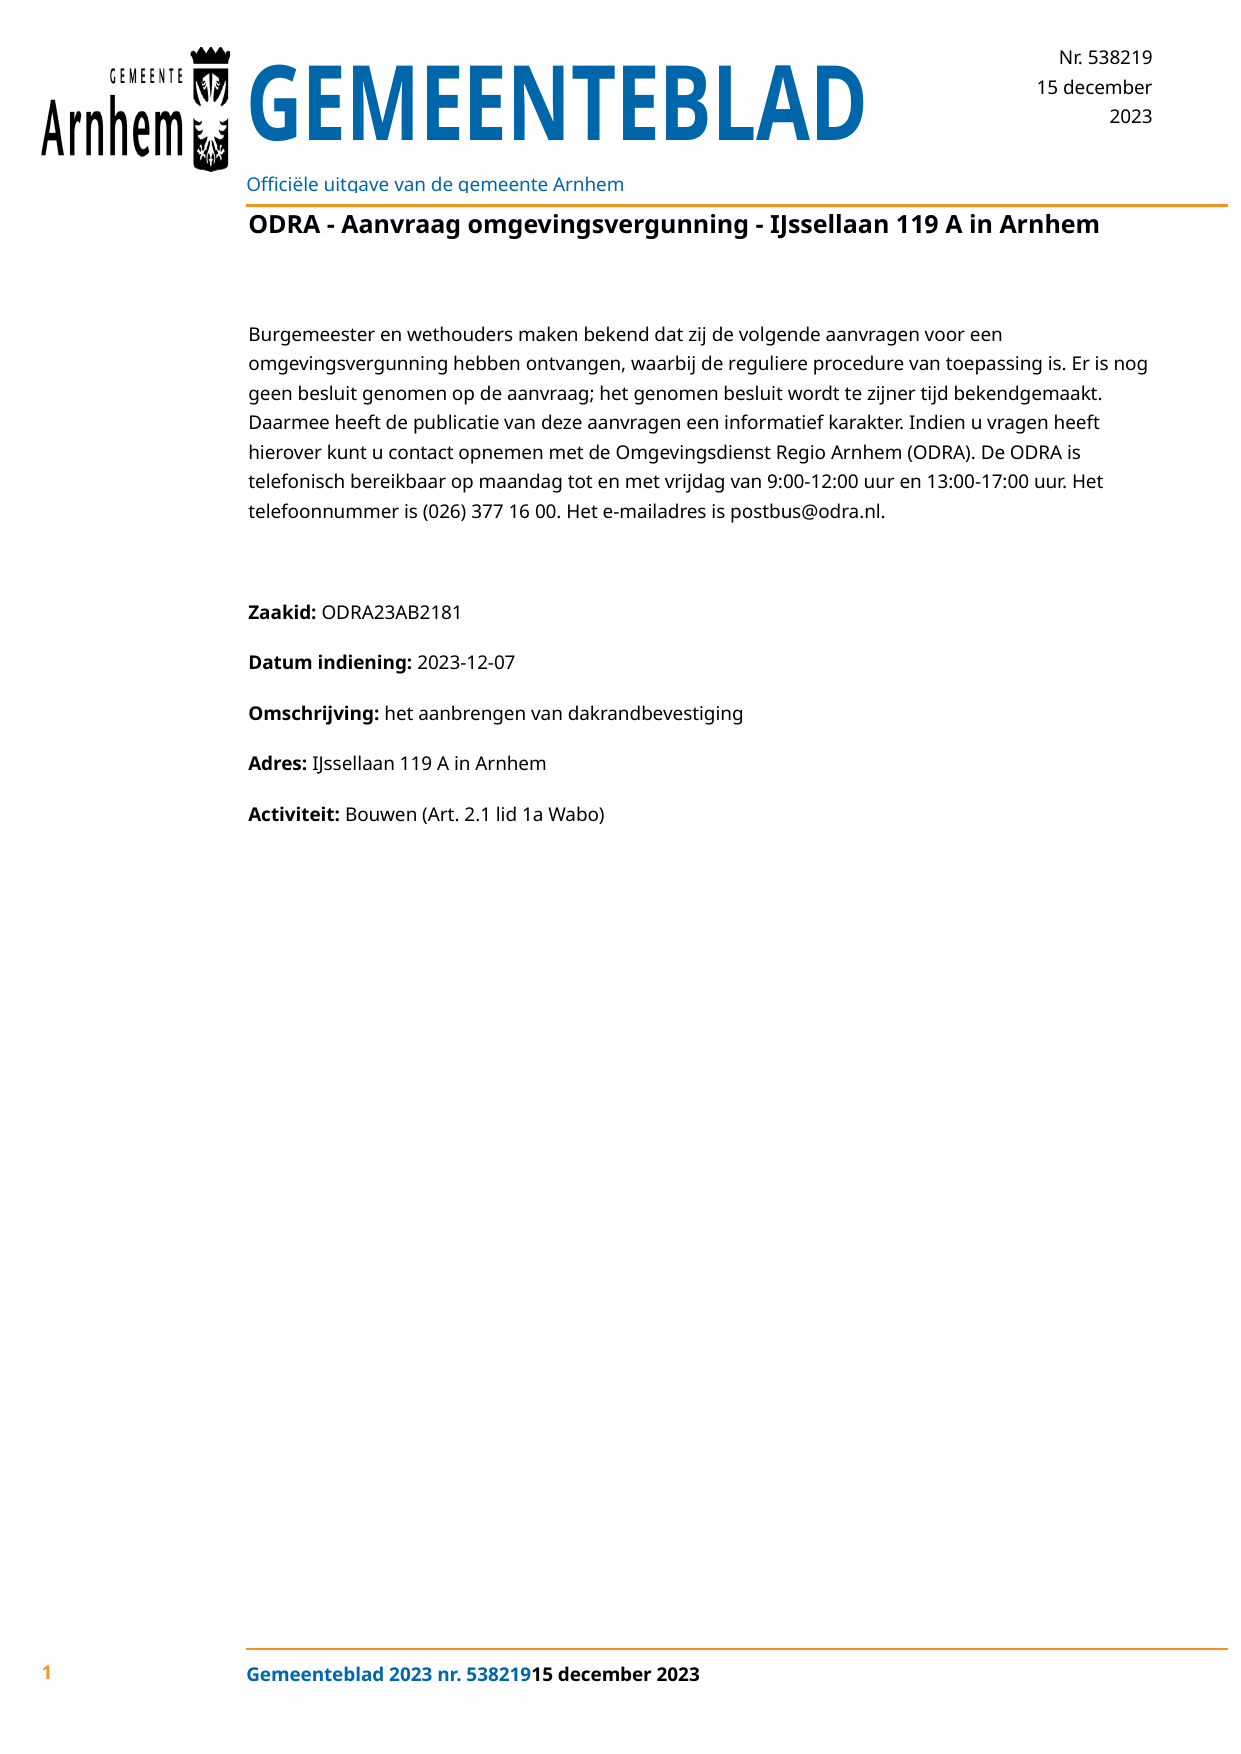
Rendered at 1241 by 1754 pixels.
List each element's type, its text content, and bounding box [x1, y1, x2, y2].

text Adres: IJssellaan 119 A in Arnhem [248, 750, 1152, 776]
picture [41, 47, 231, 172]
text Burgemeester en wethouders maken bekend dat zij de volgende aanvragen voor een omgevingsvergunning hebben ontvangen, waarbij de reguliere procedure van toepassing is. Er is nog geen besluit genomen op de aanvraag; het genomen besluit wordt te zijner tijd bekendgemaakt. Daarmee heeft de publicatie van deze aanvragen een informatief karakter. Indien u vragen heeft hierover kunt u contact opnemen met de Omgevingsdienst Regio Arnhem (ODRA). De ODRA is telefonisch bereikbaar op maandag tot en met vrijdag van 9:00-12:00 uur en 13:00-17:00 uur. Het telefoonnummer is (026) 377 16 00. Het e-mailadres is postbus@odra.nl. [248, 321, 1152, 524]
text Activiteit: Bouwen (Art. 2.1 lid 1a Wabo) [248, 801, 1152, 826]
text ODRA - Aanvraag omgevingsvergunning - IJssellaan 119 A in Arnhem [248, 207, 1152, 241]
text Zaakid: ODRA23AB2181 [248, 599, 1152, 625]
text Datum indiening: 2023-12-07 [248, 649, 1152, 675]
text Omschrijving: het aanbrengen van dakrandbevestiging [248, 700, 1152, 726]
